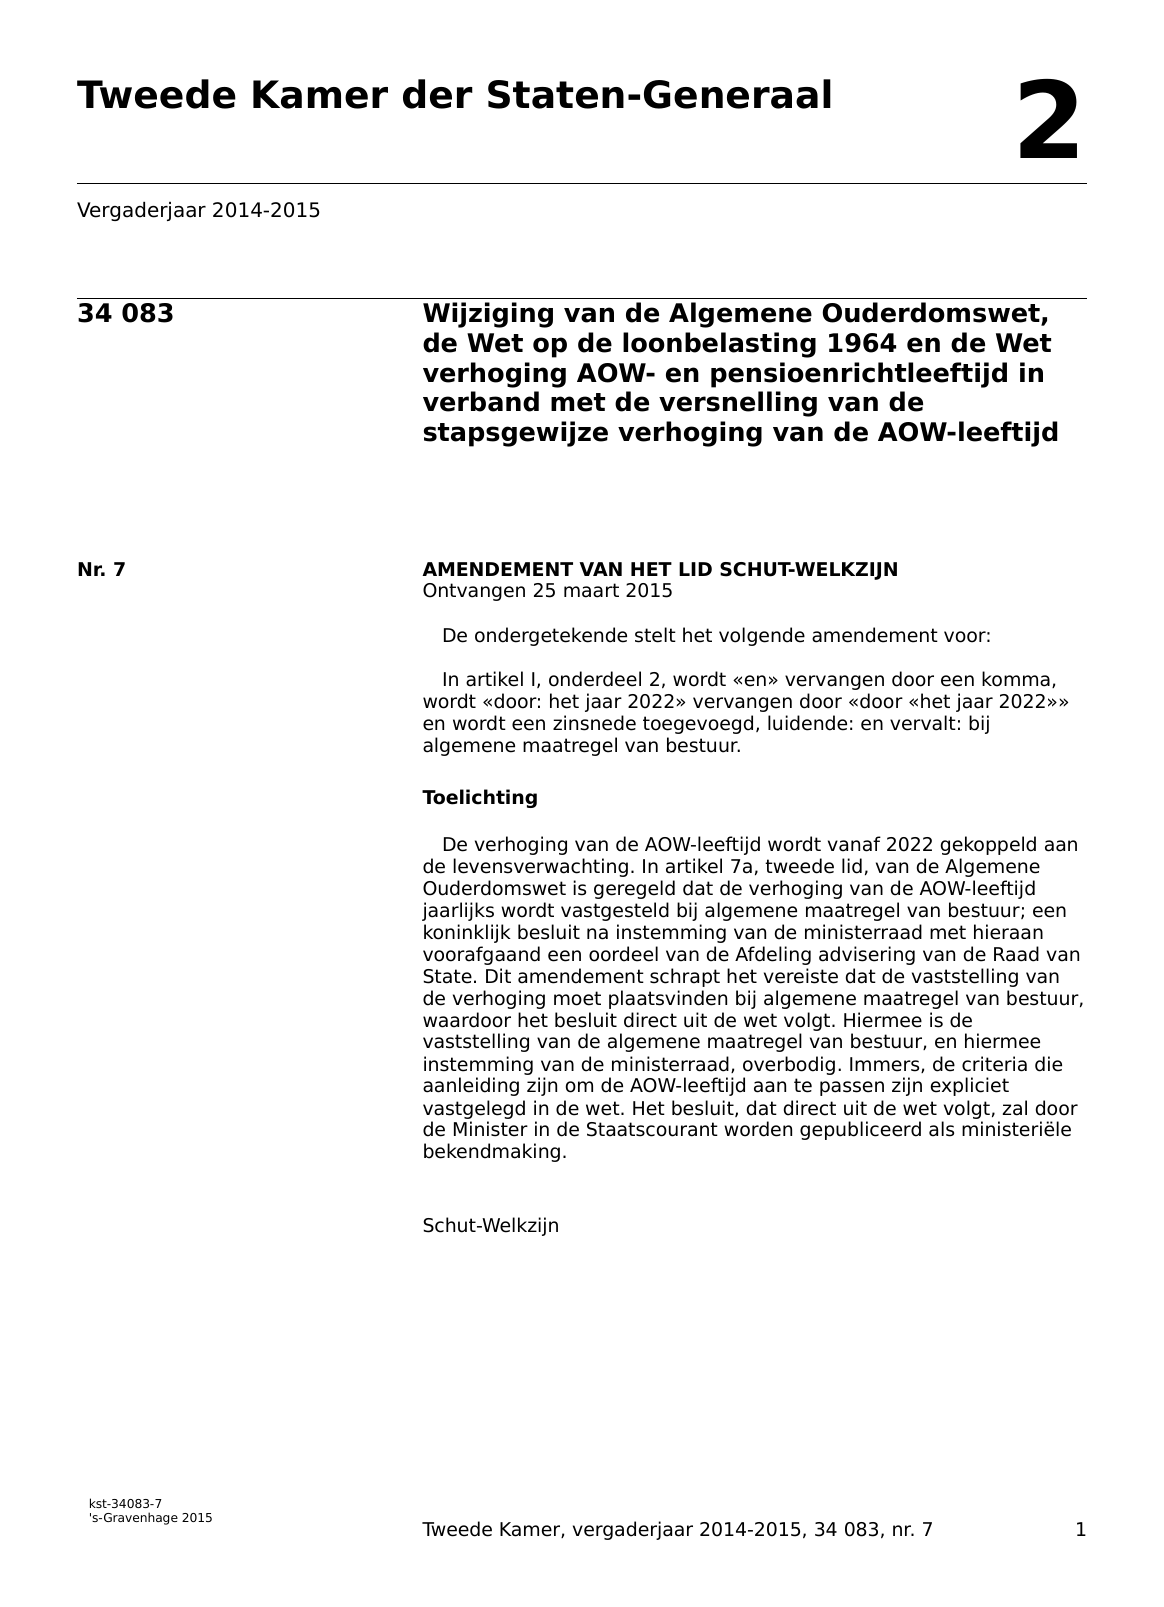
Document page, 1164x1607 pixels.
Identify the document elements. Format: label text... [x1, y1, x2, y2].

text Schut-Welkzijn [422, 1193, 1087, 1237]
table_cell Vergaderjaar 2014-2015 [77, 184, 1087, 298]
subtitle 34 083 Wijziging van de Algemene Ouderdomswet, de Wet op de loonbelasting 1964 en de Wet verhoging AOW- en pensioenrichtleeftijd in verband met de versnelling van de stapsgewijze verhoging van de AOW-leeftijd [77, 299, 1087, 447]
text kst-34083-7 [88, 1497, 323, 1511]
subtitle Nr. 7 AMENDEMENT VAN HET LID SCHUT-WELKZIJN [77, 558, 1087, 580]
text De verhoging van de AOW-leeftijd wordt vanaf 2022 gekoppeld aan de levensverwachting. In artikel 7a, tweede lid, van de Algemene Ouderdomswet is geregeld dat de verhoging van de AOW-leeftijd jaarlijks wordt vastgesteld bij algemene maatregel van bestuur; een koninklijk besluit na instemming van de ministerraad met hieraan voorafgaand een oordeel van de Afdeling advisering van de Raad van State. Dit amendement schrapt het vereiste dat de vaststelling van de verhoging moet plaatsvinden bij algemene maatregel van bestuur, waardoor het besluit direct uit de wet volgt. Hiermee is de vaststelling van de algemene maatregel van bestuur, en hiermee instemming van de ministerraad, overbodig. Immers, de criteria die aanleiding zijn om de AOW-leeftijd aan te passen zijn expliciet vastgelegd in de wet. Het besluit, dat direct uit de wet volgt, zal door de Minister in de Staatscourant worden gepubliceerd als ministeriële bekendmaking. [422, 834, 1087, 1163]
text De ondergetekende stelt het volgende amendement voor: [422, 624, 1087, 647]
text In artikel I, onderdeel 2, wordt «en» vervangen door een komma, wordt «door: het jaar 2022» vervangen door «door «het jaar 2022»» en wordt een zinsnede toegevoegd, luidende: en vervalt: bij algemene maatregel van bestuur. [422, 669, 1087, 757]
text Ontvangen 25 maart 2015 [422, 580, 1087, 602]
table_header 2 [886, 59, 1087, 183]
text 's-Gravenhage 2015 [88, 1511, 323, 1525]
table_header Tweede Kamer der Staten-Generaal [77, 59, 886, 183]
subtitle Toelichting [422, 787, 1087, 809]
